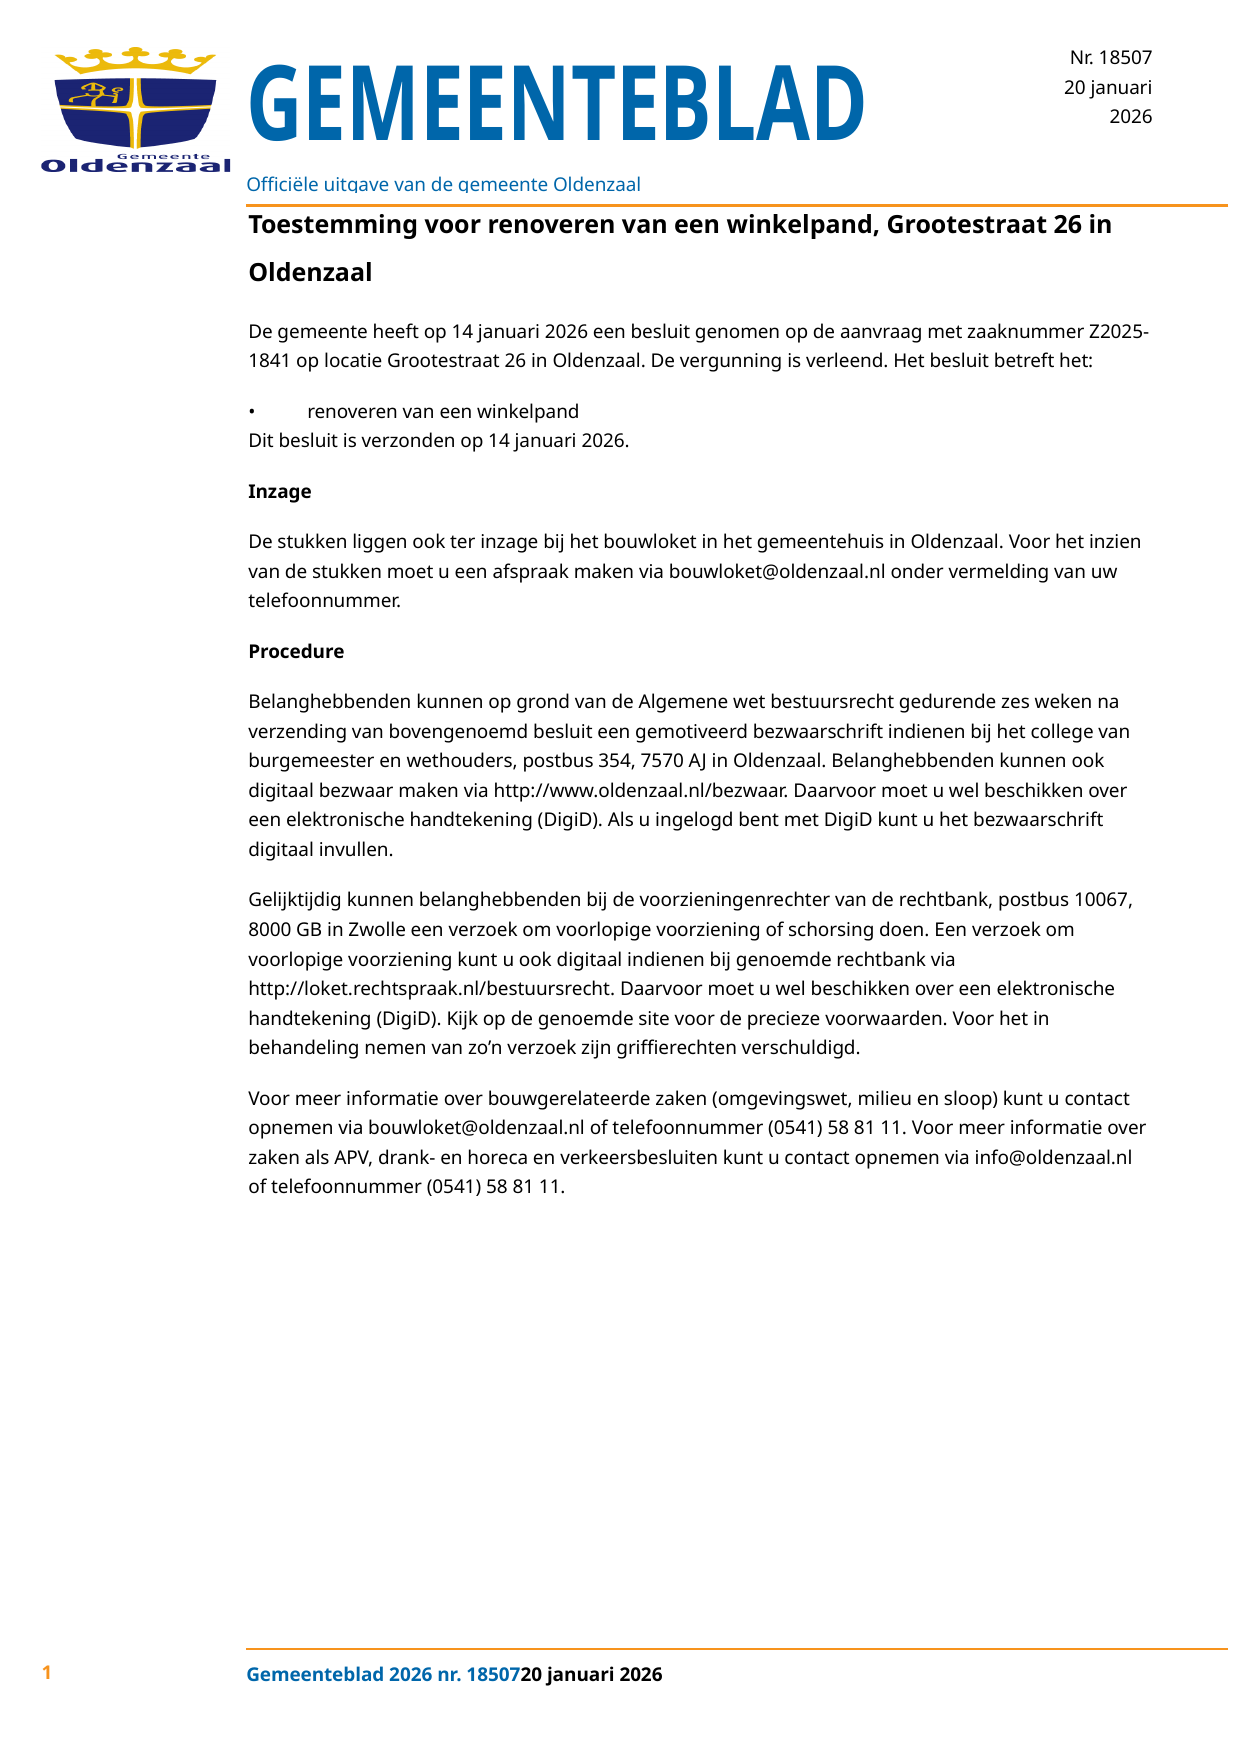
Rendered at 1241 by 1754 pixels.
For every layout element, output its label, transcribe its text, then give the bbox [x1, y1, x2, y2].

text Procedure [248, 638, 1152, 664]
list renoveren van een winkelpand [248, 398, 1152, 424]
text De gemeente heeft op 14 januari 2026 een besluit genomen op de aanvraag met zaaknummer Z2025-1841 op locatie Grootestraat 26 in Oldenzaal. De vergunning is verleend. Het besluit betreft het: [248, 318, 1152, 373]
text Belanghebbenden kunnen op grond van de Algemene wet bestuursrecht gedurende zes weken na verzending van bovengenoemd besluit een gemotiveerd bezwaarschrift indienen bij het college van burgemeester en wethouders, postbus 354, 7570 AJ in Oldenzaal. Belanghebbenden kunnen ook digitaal bezwaar maken via http://www.oldenzaal.nl/bezwaar. Daarvoor moet u wel beschikken over een elektronische handtekening (DigiD). Als u ingelogd bent met DigiD kunt u het bezwaarschrift digitaal invullen. [248, 688, 1152, 862]
text Inzage [248, 478, 1152, 504]
text Dit besluit is verzonden op 14 januari 2026. [248, 427, 1152, 453]
text Toestemming voor renoveren van een winkelpand, Grootestraat 26 in Oldenzaal [248, 207, 1152, 288]
text Voor meer informatie over bouwgerelateerde zaken (omgevingswet, milieu en sloop) kunt u contact opnemen via bouwloket@oldenzaal.nl of telefoonnummer (0541) 58 81 11. Voor meer informatie over zaken als APV, drank- en horeca en verkeersbesluiten kunt u contact opnemen via info@oldenzaal.nl of telefoonnummer (0541) 58 81 11. [248, 1085, 1152, 1199]
text Gelijktijdig kunnen belanghebbenden bij de voorzieningenrechter van de rechtbank, postbus 10067, 8000 GB in Zwolle een verzoek om voorlopige voorziening of schorsing doen. Een verzoek om voorlopige voorziening kunt u ook digitaal indienen bij genoemde rechtbank via http://loket.rechtspraak.nl/bestuursrecht. Daarvoor moet u wel beschikken over een elektronische handtekening (DigiD). Kijk op de genoemde site voor de precieze voorwaarden. Voor het in behandeling nemen van zo’n verzoek zijn griffierechten verschuldigd. [248, 887, 1152, 1060]
text De stukken liggen ook ter inzage bij het bouwloket in het gemeentehuis in Oldenzaal. Voor het inzien van de stukken moet u een afspraak maken via bouwloket@oldenzaal.nl onder vermelding van uw telefoonnummer. [248, 528, 1152, 613]
picture [41, 47, 231, 172]
